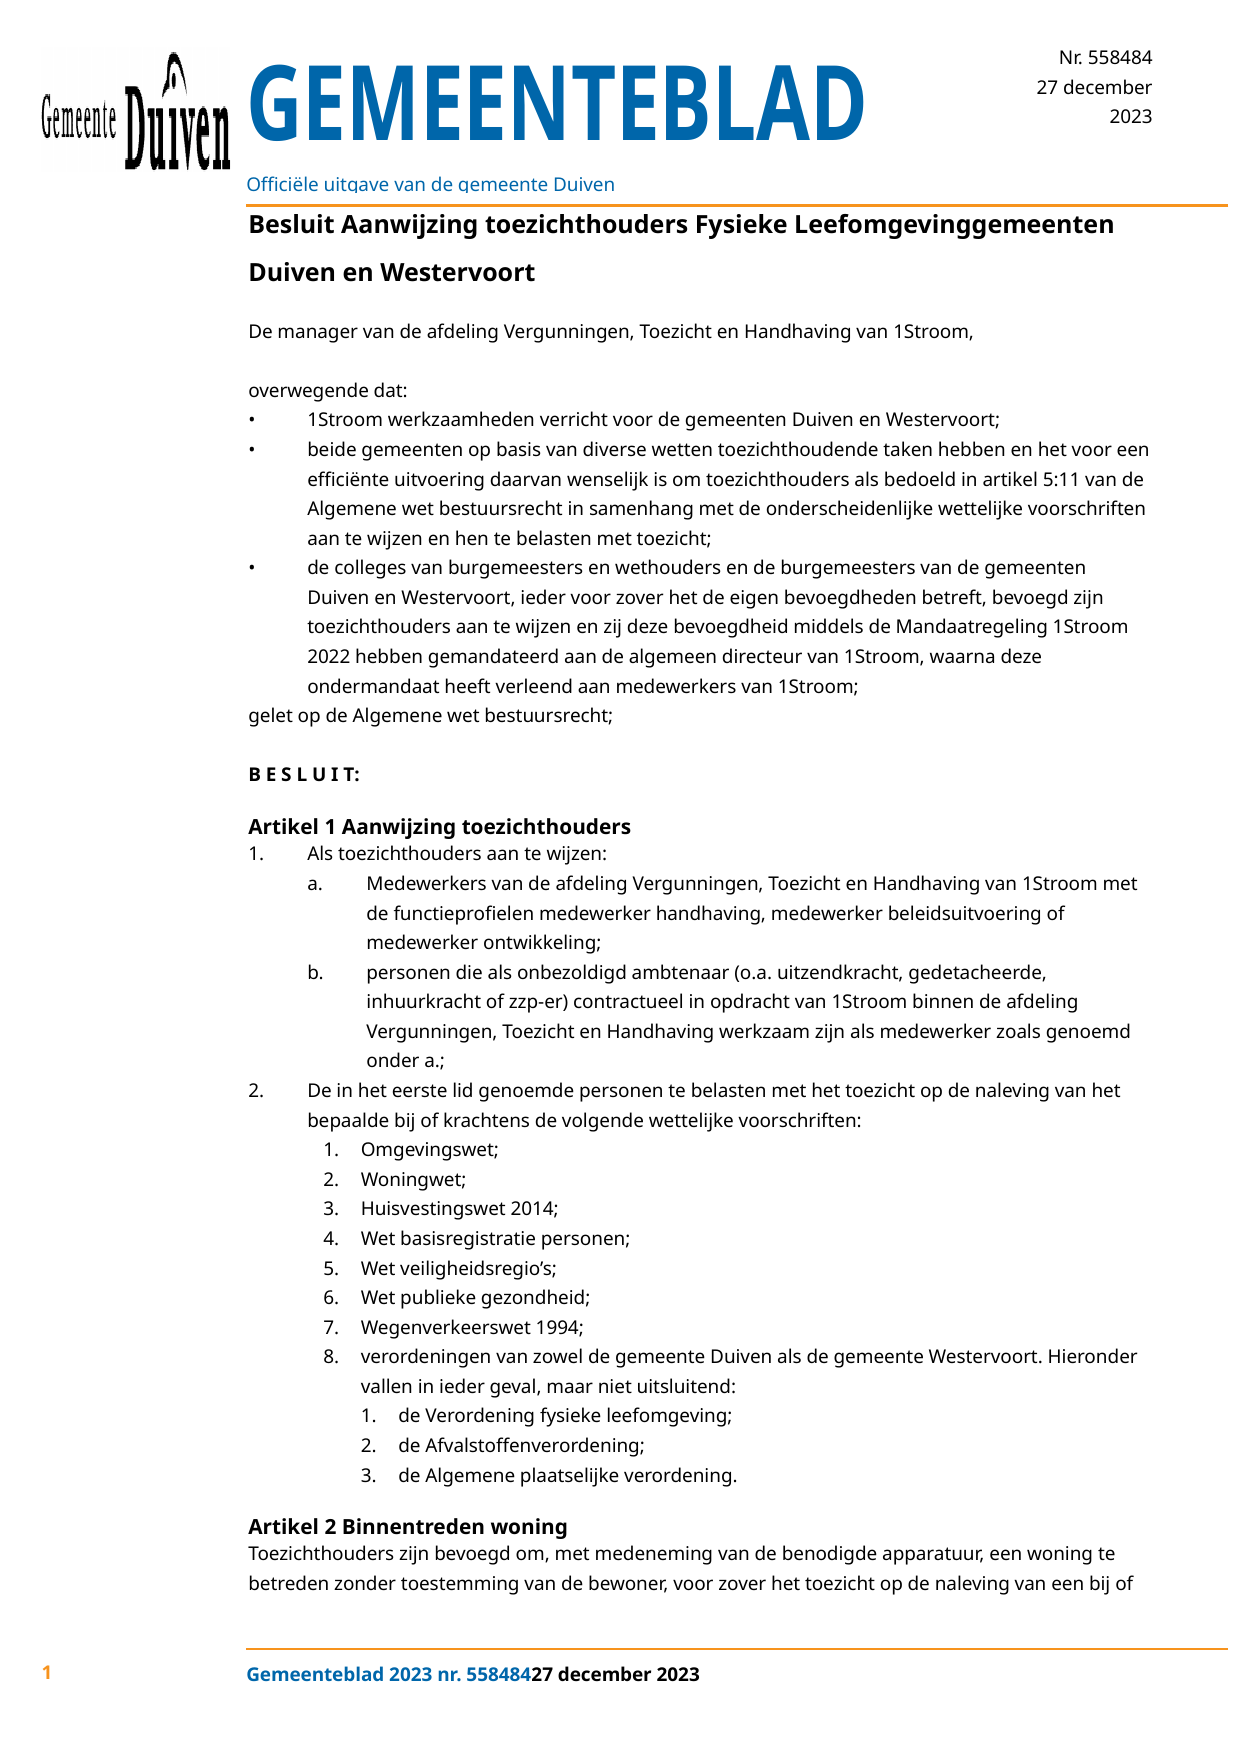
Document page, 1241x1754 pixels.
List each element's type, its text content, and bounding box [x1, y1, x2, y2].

list Huisvestingswet 2014; [323, 1196, 1152, 1221]
list Wet veiligheidsregio’s; [323, 1255, 1152, 1280]
list Medewerkers van de afdeling Vergunningen, Toezicht en Handhaving van 1Stroom met de functieprofielen medewerker handhaving, medewerker beleidsuitvoering of medewerker ontwikkeling; [307, 870, 1152, 955]
list de Afvalstoffenverordening; [361, 1432, 1152, 1458]
picture [41, 47, 231, 172]
list beide gemeenten op basis van diverse wetten toezichthoudende taken hebben en het voor een efficiënte uitvoering daarvan wenselijk is om toezichthouders als bedoeld in artikel 5:11 van de Algemene wet bestuursrecht in samenhang met de onderscheidenlijke wettelijke voorschriften aan te wijzen en hen te belasten met toezicht; [248, 436, 1152, 551]
list Wegenverkeerswet 1994; [323, 1314, 1152, 1339]
list De in het eerste lid genoemde personen te belasten met het toezicht op de naleving van het bepaalde bij of krachtens de volgende wettelijke voorschriften: [248, 1077, 1152, 1132]
text overwegende dat: [248, 377, 1152, 403]
list 1Stroom werkzaamheden verricht voor de gemeenten Duiven en Westervoort; [248, 407, 1152, 432]
list Wet publieke gezondheid; [323, 1284, 1152, 1310]
list verordeningen van zowel de gemeente Duiven als de gemeente Westervoort. Hieronder vallen in ieder geval, maar niet uitsluitend: [323, 1343, 1152, 1399]
text B E S L U I T: [248, 762, 1152, 787]
list personen die als onbezoldigd ambtenaar (o.a. uitzendkracht, gedetacheerde, inhuurkracht of zzp-er) contractueel in opdracht van 1Stroom binnen de afdeling Vergunningen, Toezicht en Handhaving werkzaam zijn als medewerker zoals genoemd onder a.; [307, 959, 1152, 1073]
text gelet op de Algemene wet bestuursrecht; [248, 702, 1152, 728]
list Als toezichthouders aan te wijzen: [248, 841, 1152, 866]
text Toezichthouders zijn bevoegd om, met medeneming van de benodigde apparatuur, een woning te betreden zonder toestemming van de bewoner, voor zover het toezicht op de naleving van een bij of [248, 1541, 1152, 1596]
text Besluit Aanwijzing toezichthouders Fysieke Leefomgevinggemeenten Duiven en Westervoort [248, 207, 1152, 288]
list de Verordening fysieke leefomgeving; [361, 1403, 1152, 1428]
text Artikel 1 Aanwijzing toezichthouders [248, 812, 1152, 841]
text Artikel 2 Binnentreden woning [248, 1512, 1152, 1541]
list de Algemene plaatselijke verordening. [361, 1462, 1152, 1487]
list de colleges van burgemeesters en wethouders en de burgemeesters van de gemeenten Duiven en Westervoort, ieder voor zover het de eigen bevoegdheden betreft, bevoegd zijn toezichthouders aan te wijzen en zij deze bevoegdheid middels de Mandaatregeling 1Stroom 2022 hebben gemandateerd aan de algemeen directeur van 1Stroom, waarna deze ondermandaat heeft verleend aan medewerkers van 1Stroom; [248, 554, 1152, 699]
list Omgevingswet; [323, 1136, 1152, 1162]
list Wet basisregistratie personen; [323, 1225, 1152, 1251]
text De manager van de afdeling Vergunningen, Toezicht en Handhaving van 1Stroom, [248, 318, 1152, 344]
list Woningwet; [323, 1166, 1152, 1192]
